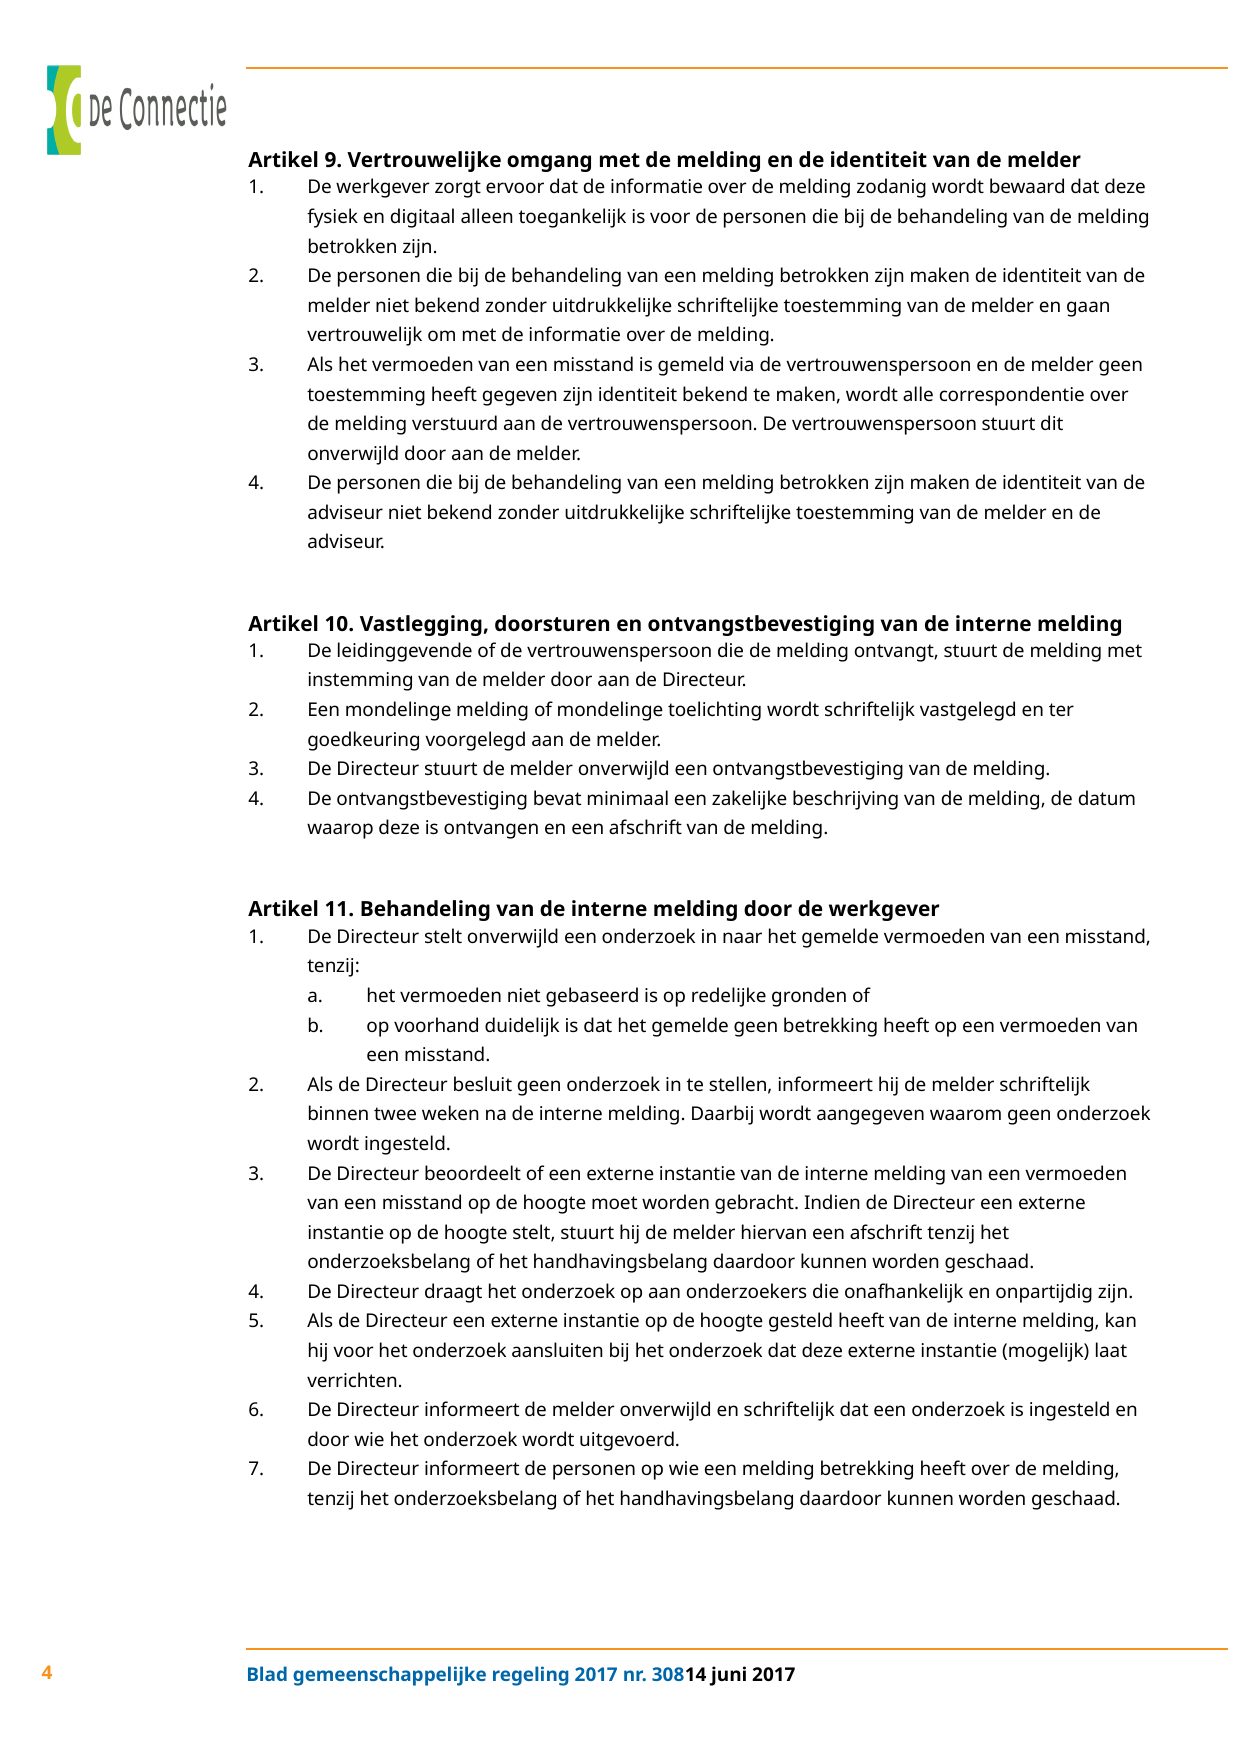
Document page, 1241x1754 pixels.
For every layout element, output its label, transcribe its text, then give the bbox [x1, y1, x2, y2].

text Artikel 10. Vastlegging, doorsturen en ontvangstbevestiging van de interne melding [248, 609, 1152, 637]
list op voorhand duidelijk is dat het gemelde geen betrekking heeft op een vermoeden van een misstand. [307, 1012, 1152, 1067]
list De ontvangstbevestiging bevat minimaal een zakelijke beschrijving van de melding, de datum waarop deze is ontvangen en een afschrift van de melding. [248, 785, 1152, 840]
list De werkgever zorgt ervoor dat de informatie over de melding zodanig wordt bewaard dat deze fysiek en digitaal alleen toegankelijk is voor de personen die bij de behandeling van de melding betrokken zijn. [248, 174, 1152, 258]
list De Directeur informeert de personen op wie een melding betrekking heeft over de melding, tenzij het onderzoeksbelang of het handhavingsbelang daardoor kunnen worden geschaad. [248, 1456, 1152, 1511]
list Als het vermoeden van een misstand is gemeld via de vertrouwenspersoon en de melder geen toestemming heeft gegeven zijn identiteit bekend te maken, wordt alle correspondentie over de melding verstuurd aan de vertrouwenspersoon. De vertrouwenspersoon stuurt dit onverwijld door aan de melder. [248, 351, 1152, 466]
list het vermoeden niet gebaseerd is op redelijke gronden of [307, 982, 1152, 1008]
list De Directeur informeert de melder onverwijld en schriftelijk dat een onderzoek is ingesteld en door wie het onderzoek wordt uitgevoerd. [248, 1396, 1152, 1452]
text Artikel 9. Vertrouwelijke omgang met de melding en de identiteit van de melder [248, 145, 1152, 174]
list De personen die bij de behandeling van een melding betrokken zijn maken de identiteit van de adviseur niet bekend zonder uitdrukkelijke schriftelijke toestemming van de melder en de adviseur. [248, 469, 1152, 554]
list Als de Directeur besluit geen onderzoek in te stellen, informeert hij de melder schriftelijk binnen twee weken na de interne melding. Daarbij wordt aangegeven waarom geen onderzoek wordt ingesteld. [248, 1071, 1152, 1156]
list De Directeur stelt onverwijld een onderzoek in naar het gemelde vermoeden van een misstand, tenzij: [248, 923, 1152, 978]
list Een mondelinge melding of mondelinge toelichting wordt schriftelijk vastgelegd en ter goedkeuring voorgelegd aan de melder. [248, 696, 1152, 752]
list De Directeur beoordeelt of een externe instantie van de interne melding van een vermoeden van een misstand op de hoogte moet worden gebracht. Indien de Directeur een externe instantie op de hoogte stelt, stuurt hij de melder hiervan een afschrift tenzij het onderzoeksbelang of het handhavingsbelang daardoor kunnen worden geschaad. [248, 1160, 1152, 1274]
list De leidinggevende of de vertrouwenspersoon die de melding ontvangt, stuurt de melding met instemming van de melder door aan de Directeur. [248, 637, 1152, 692]
list Als de Directeur een externe instantie op de hoogte gesteld heeft van de interne melding, kan hij voor het onderzoek aansluiten bij het onderzoek dat deze externe instantie (mogelijk) laat verrichten. [248, 1308, 1152, 1392]
picture [41, 47, 231, 172]
text Artikel 11. Behandeling van de interne melding door de werkgever [248, 894, 1152, 923]
list De Directeur draagt het onderzoek op aan onderzoekers die onafhankelijk en onpartijdig zijn. [248, 1278, 1152, 1304]
list De Directeur stuurt de melder onverwijld een ontvangstbevestiging van de melding. [248, 755, 1152, 781]
list De personen die bij de behandeling van een melding betrokken zijn maken de identiteit van de melder niet bekend zonder uitdrukkelijke schriftelijke toestemming van de melder en gaan vertrouwelijk om met de informatie over de melding. [248, 262, 1152, 347]
